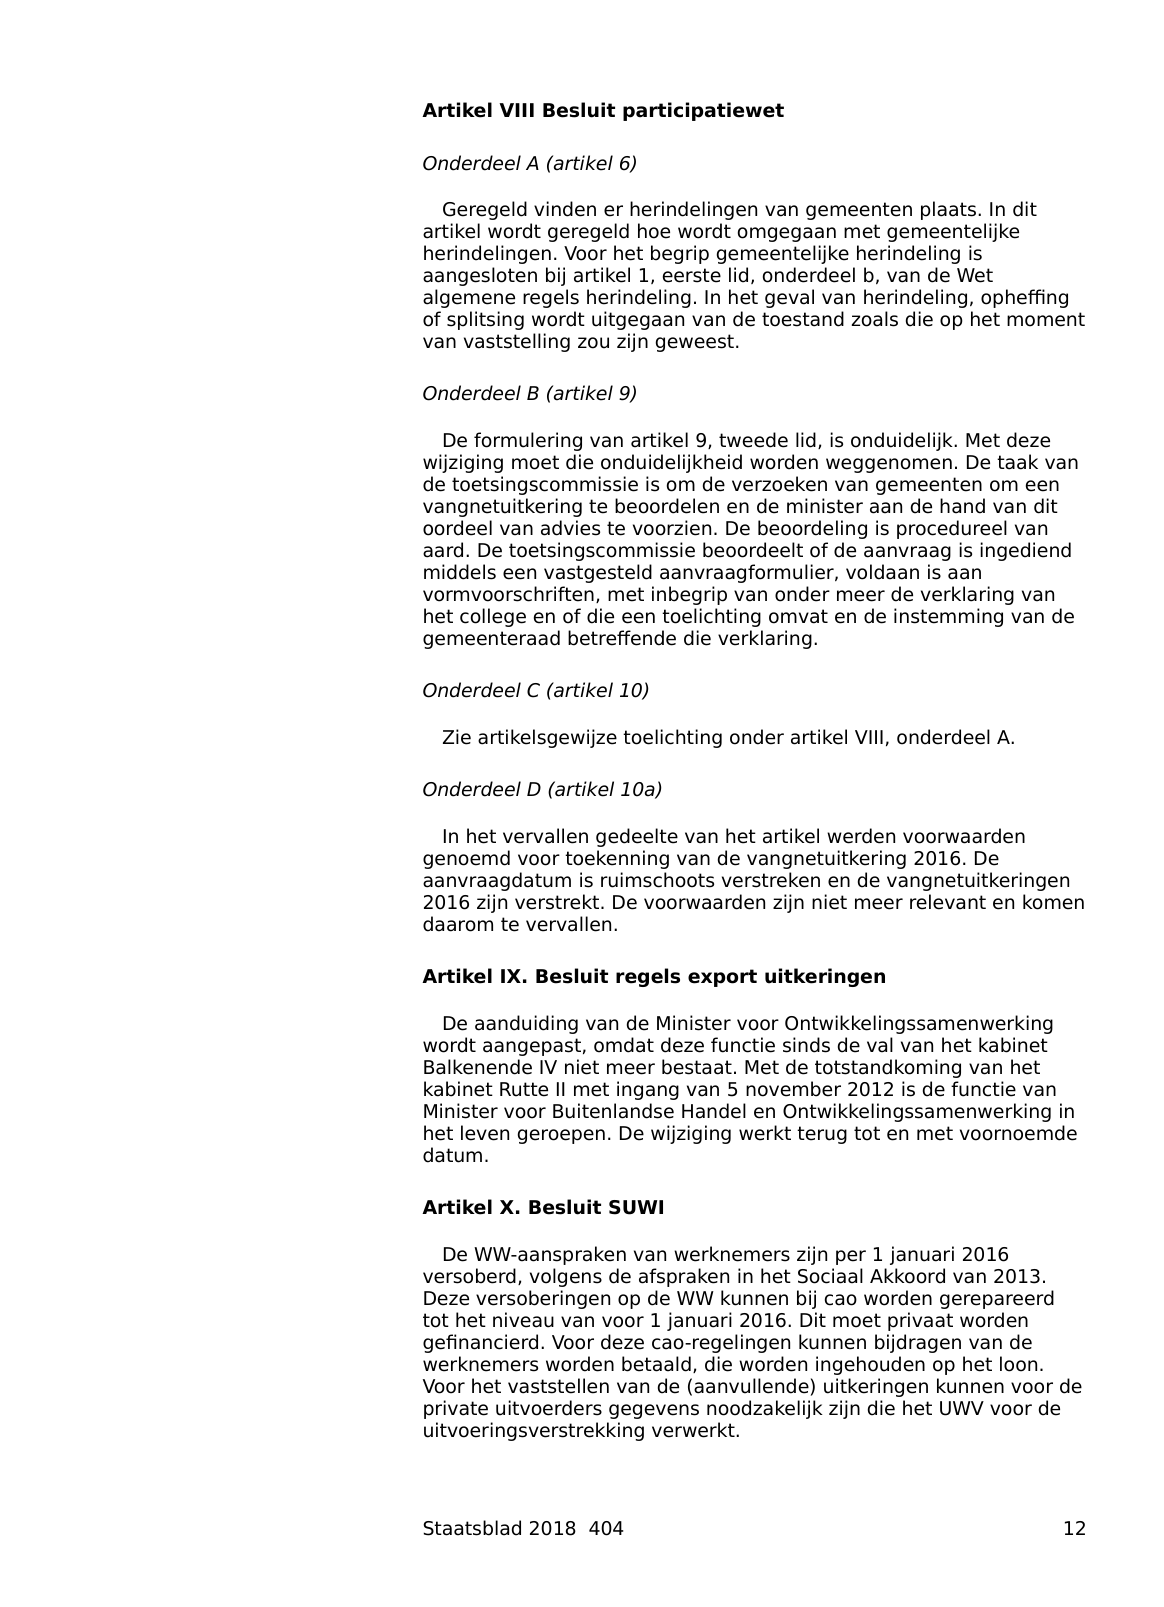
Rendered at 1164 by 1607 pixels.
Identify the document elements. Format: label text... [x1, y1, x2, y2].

subtitle Artikel X. Besluit SUWI [422, 1197, 1087, 1219]
text In het vervallen gedeelte van het artikel werden voorwaarden genoemd voor toekenning van de vangnetuitkering 2016. De aanvraagdatum is ruimschoots verstreken en de vangnetuitkeringen 2016 zijn verstrekt. De voorwaarden zijn niet meer relevant en komen daarom te vervallen. [422, 826, 1087, 936]
subtitle Onderdeel A (artikel 6) [422, 152, 1087, 174]
text Zie artikelsgewijze toelichting onder artikel VIII, onderdeel A. [422, 727, 1087, 749]
text Geregeld vinden er herindelingen van gemeenten plaats. In dit artikel wordt geregeld hoe wordt omgegaan met gemeentelijke herindelingen. Voor het begrip gemeentelijke herindeling is aangesloten bij artikel 1, eerste lid, onderdeel b, van de Wet algemene regels herindeling. In het geval van herindeling, opheffing of splitsing wordt uitgegaan van de toestand zoals die op het moment van vaststelling zou zijn geweest. [422, 199, 1087, 353]
text De formulering van artikel 9, tweede lid, is onduidelijk. Met deze wijziging moet die onduidelijkheid worden weggenomen. De taak van de toetsingscommissie is om de verzoeken van gemeenten om een vangnetuitkering te beoordelen en de minister aan de hand van dit oordeel van advies te voorzien. De beoordeling is procedureel van aard. De toetsingscommissie beoordeelt of de aanvraag is ingediend middels een vastgesteld aanvraagformulier, voldaan is aan vormvoorschriften, met inbegrip van onder meer de verklaring van het college en of die een toelichting omvat en de instemming van de gemeenteraad betreffende die verklaring. [422, 430, 1087, 650]
subtitle Artikel IX. Besluit regels export uitkeringen [422, 966, 1087, 988]
subtitle Onderdeel C (artikel 10) [422, 680, 1087, 702]
subtitle Onderdeel B (artikel 9) [422, 383, 1087, 405]
text De aanduiding van de Minister voor Ontwikkelingssamenwerking wordt aangepast, omdat deze functie sinds de val van het kabinet Balkenende IV niet meer bestaat. Met de totstandkoming van het kabinet Rutte II met ingang van 5 november 2012 is de functie van Minister voor Buitenlandse Handel en Ontwikkelingssamenwerking in het leven geroepen. De wijziging werkt terug tot en met voornoemde datum. [422, 1013, 1087, 1167]
subtitle Onderdeel D (artikel 10a) [422, 779, 1087, 801]
text De WW-aanspraken van werknemers zijn per 1 januari 2016 versoberd, volgens de afspraken in het Sociaal Akkoord van 2013. Deze versoberingen op de WW kunnen bij cao worden gerepareerd tot het niveau van voor 1 januari 2016. Dit moet privaat worden gefinancierd. Voor deze cao-regelingen kunnen bijdragen van de werknemers worden betaald, die worden ingehouden op het loon. Voor het vaststellen van de (aanvullende) uitkeringen kunnen voor de private uitvoerders gegevens noodzakelijk zijn die het UWV voor de uitvoeringsverstrekking verwerkt. [422, 1244, 1087, 1441]
subtitle Artikel VIII Besluit participatiewet [422, 100, 1087, 122]
